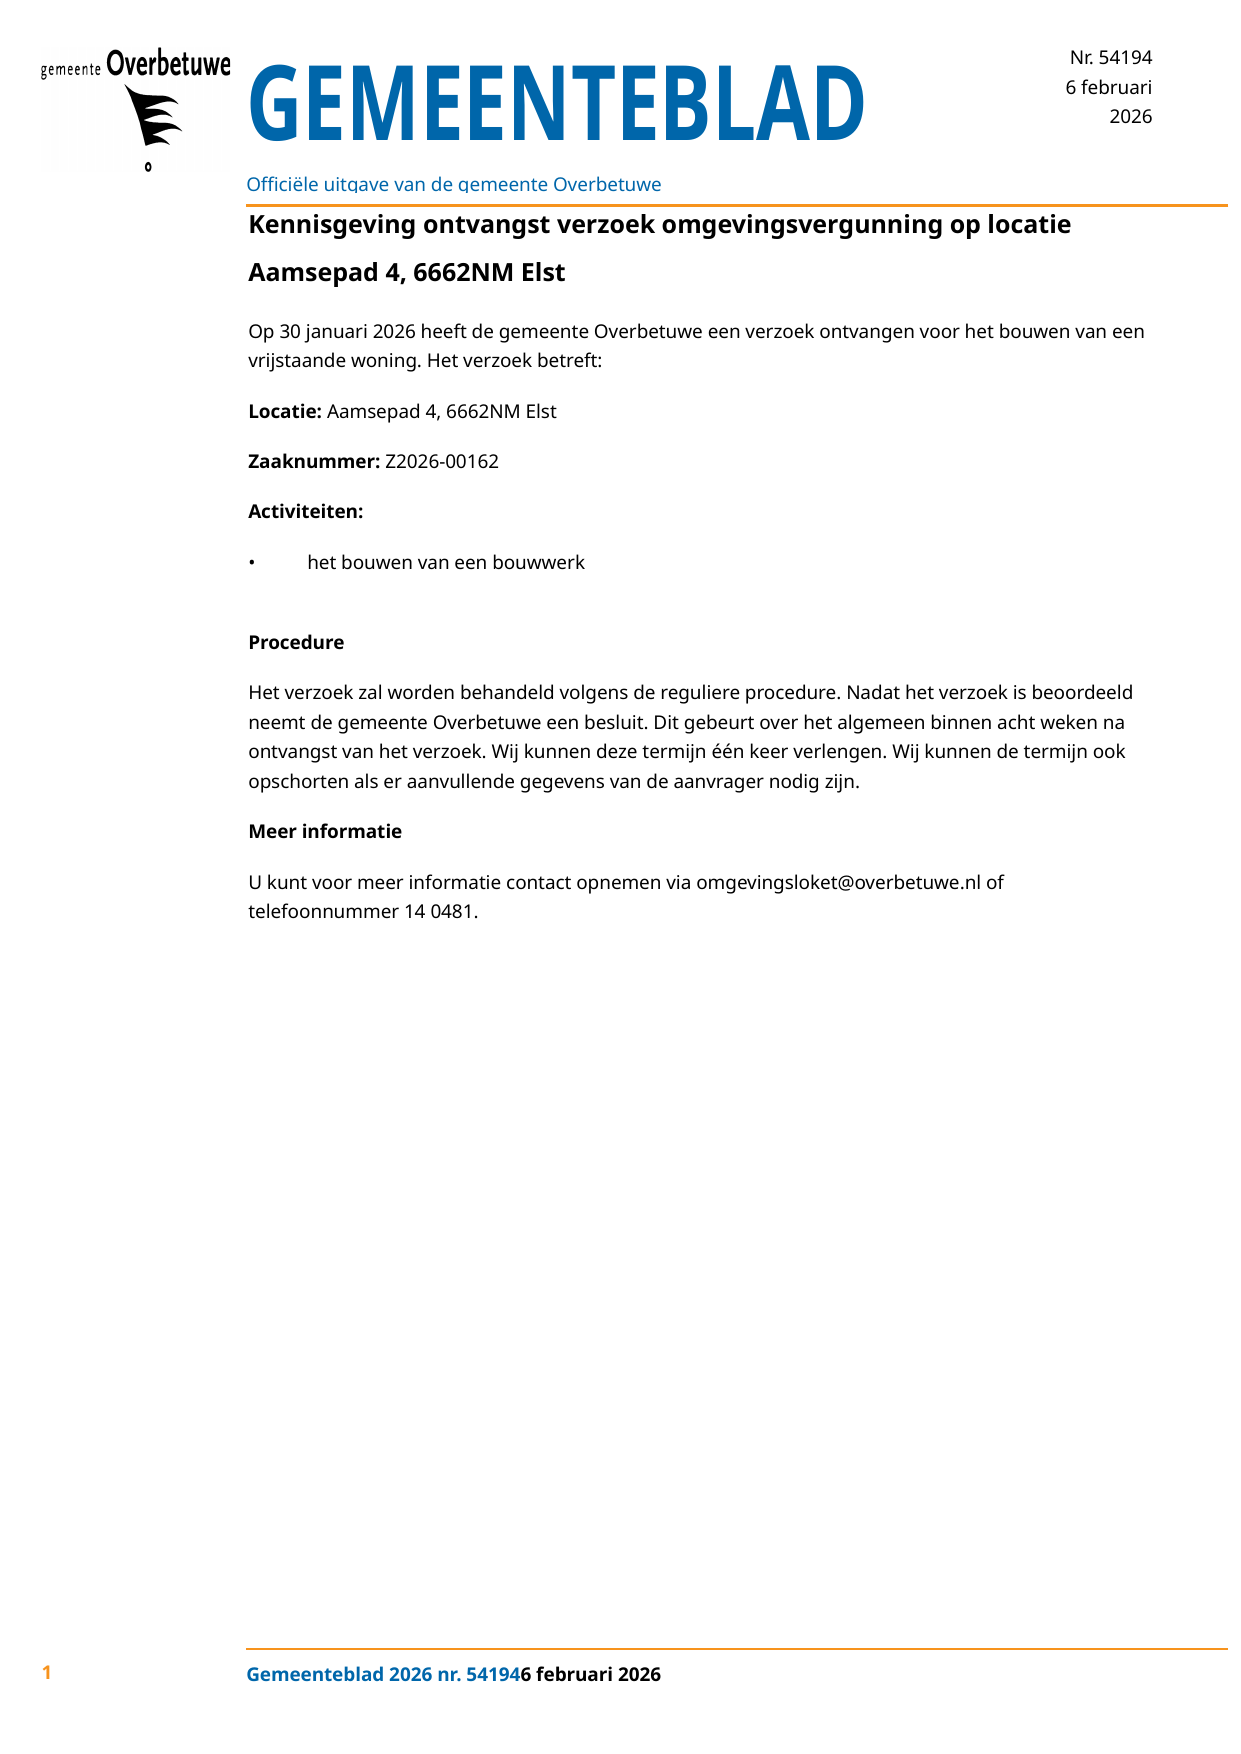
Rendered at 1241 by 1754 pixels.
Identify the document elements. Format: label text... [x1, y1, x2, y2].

text Activiteiten: [248, 499, 1152, 524]
text Procedure [248, 629, 1152, 655]
text Meer informatie [248, 819, 1152, 844]
list het bouwen van een bouwwerk [248, 549, 1152, 575]
picture [41, 47, 231, 172]
text Het verzoek zal worden behandeld volgens de reguliere procedure. Nadat het verzoek is beoordeeld neemt de gemeente Overbetuwe een besluit. Dit gebeurt over het algemeen binnen acht weken na ontvangst van het verzoek. Wij kunnen deze termijn één keer verlengen. Wij kunnen de termijn ook opschorten als er aanvullende gegevens van de aanvrager nodig zijn. [248, 679, 1152, 794]
text Zaaknummer: Z2026-00162 [248, 448, 1152, 474]
text U kunt voor meer informatie contact opnemen via omgevingsloket@overbetuwe.nl of telefoonnummer 14 0481. [248, 869, 1152, 924]
text Locatie: Aamsepad 4, 6662NM Elst [248, 398, 1152, 424]
text Op 30 januari 2026 heeft de gemeente Overbetuwe een verzoek ontvangen voor het bouwen van een vrijstaande woning. Het verzoek betreft: [248, 318, 1152, 373]
text Kennisgeving ontvangst verzoek omgevingsvergunning op locatie Aamsepad 4, 6662NM Elst [248, 207, 1152, 288]
